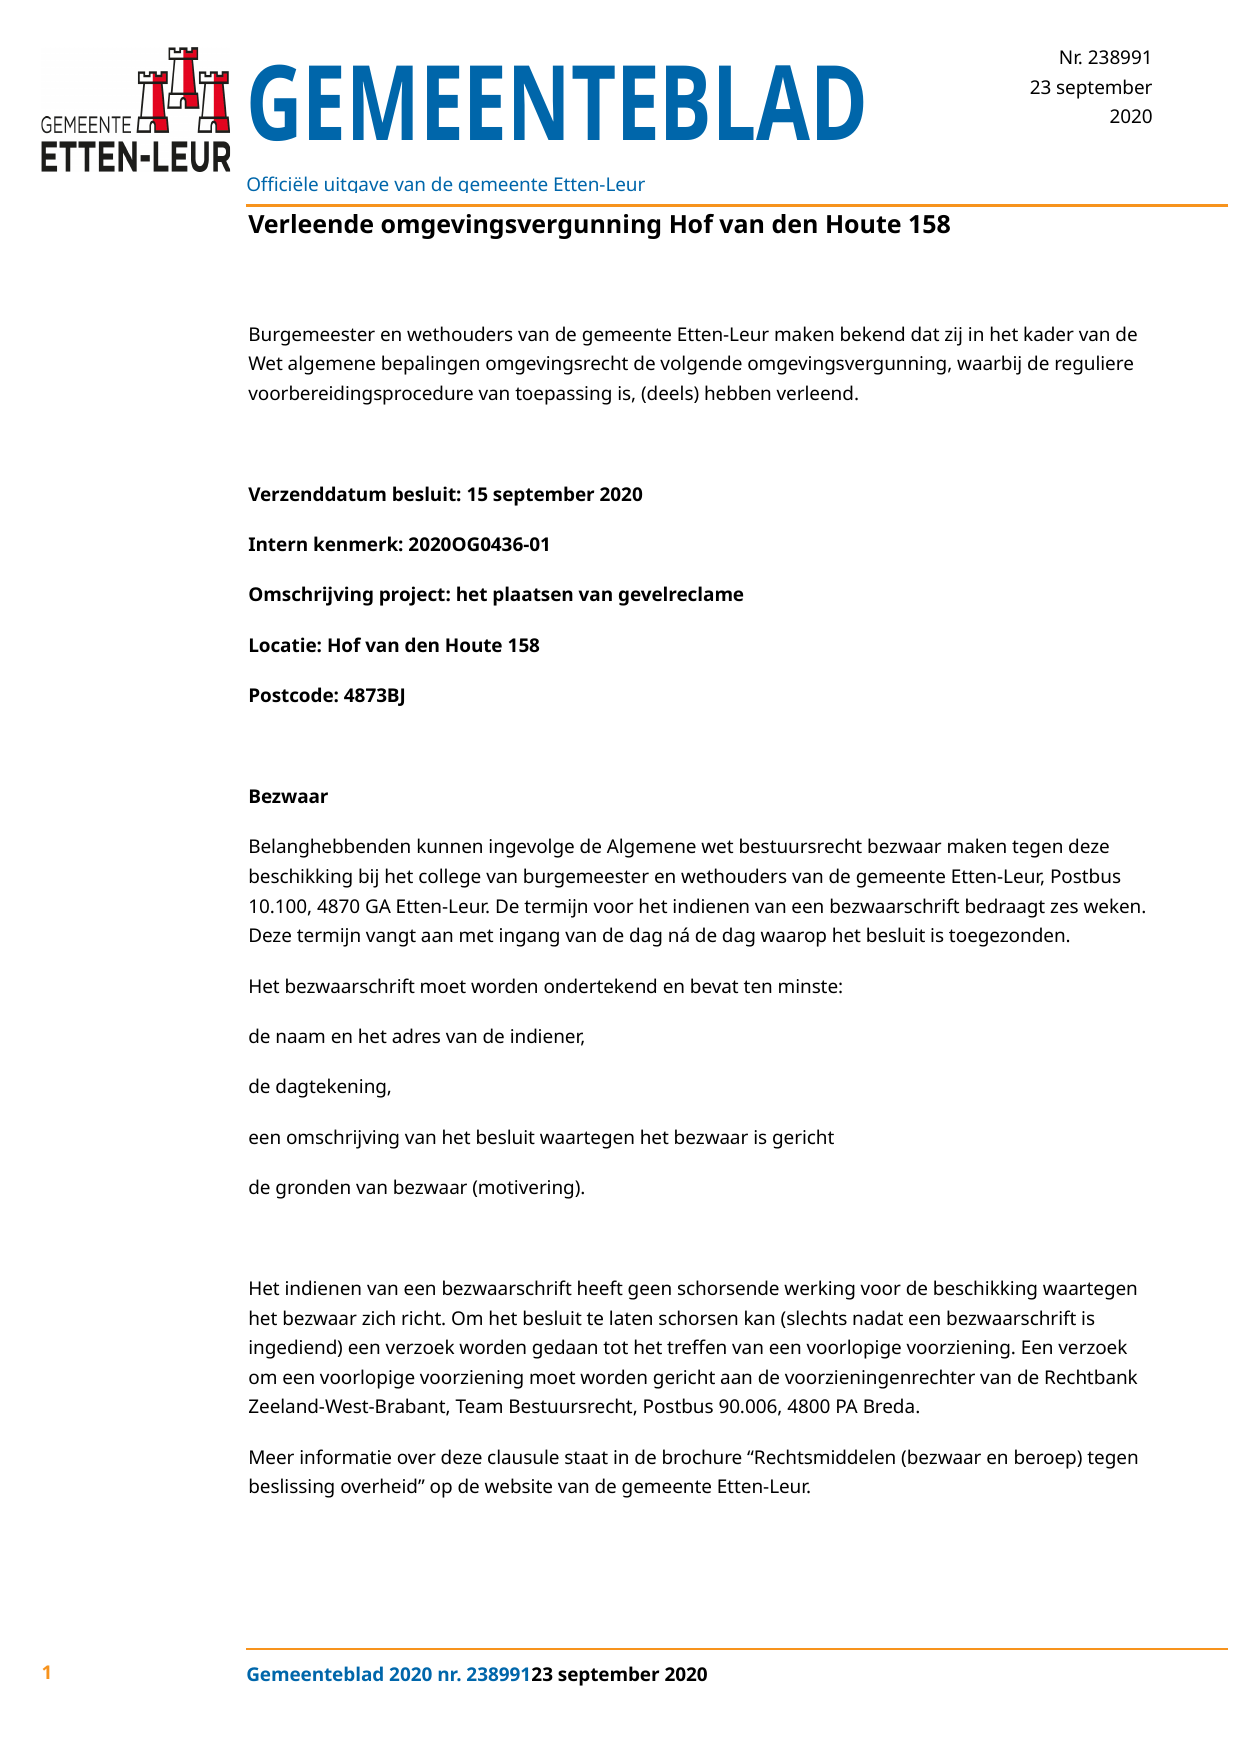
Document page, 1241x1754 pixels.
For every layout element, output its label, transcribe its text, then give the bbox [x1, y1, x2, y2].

text Bezwaar [248, 783, 1152, 809]
text een omschrijving van het besluit waartegen het bezwaar is gericht [248, 1124, 1152, 1150]
text Burgemeester en wethouders van de gemeente Etten-Leur maken bekend dat zij in het kader van de Wet algemene bepalingen omgevingsrecht de volgende omgevingsvergunning, waarbij de reguliere voorbereidingsprocedure van toepassing is, (deels) hebben verleend. [248, 321, 1152, 406]
text Postcode: 4873BJ [248, 682, 1152, 708]
text Omschrijving project: het plaatsen van gevelreclame [248, 582, 1152, 607]
text Meer informatie over deze clausule staat in de brochure “Rechtsmiddelen (bezwaar en beroep) tegen beslissing overheid” op de website van de gemeente Etten-Leur. [248, 1444, 1152, 1499]
text Het bezwaarschrift moet worden ondertekend en bevat ten minste: [248, 973, 1152, 998]
text Verleende omgevingsvergunning Hof van den Houte 158 [248, 207, 1152, 241]
picture [41, 47, 231, 172]
text Belanghebbenden kunnen ingevolge de Algemene wet bestuursrecht bezwaar maken tegen deze beschikking bij het college van burgemeester en wethouders van de gemeente Etten-Leur, Postbus 10.100, 4870 GA Etten-Leur. De termijn voor het indienen van een bezwaarschrift bedraagt zes weken. Deze termijn vangt aan met ingang van de dag ná de dag waarop het besluit is toegezonden. [248, 834, 1152, 948]
text de dagtekening, [248, 1074, 1152, 1099]
text Het indienen van een bezwaarschrift heeft geen schorsende werking voor de beschikking waartegen het bezwaar zich richt. Om het besluit te laten schorsen kan (slechts nadat een bezwaarschrift is ingediend) een verzoek worden gedaan tot het treffen van een voorlopige voorziening. Een verzoek om een voorlopige voorziening moet worden gericht aan de voorzieningenrechter van de Rechtbank Zeeland-West-Brabant, Team Bestuursrecht, Postbus 90.006, 4800 PA Breda. [248, 1275, 1152, 1419]
text de gronden van bezwaar (motivering). [248, 1174, 1152, 1200]
text Intern kenmerk: 2020OG0436-01 [248, 531, 1152, 557]
text de naam en het adres van de indiener, [248, 1023, 1152, 1049]
text Locatie: Hof van den Houte 158 [248, 632, 1152, 658]
text Verzenddatum besluit: 15 september 2020 [248, 481, 1152, 506]
